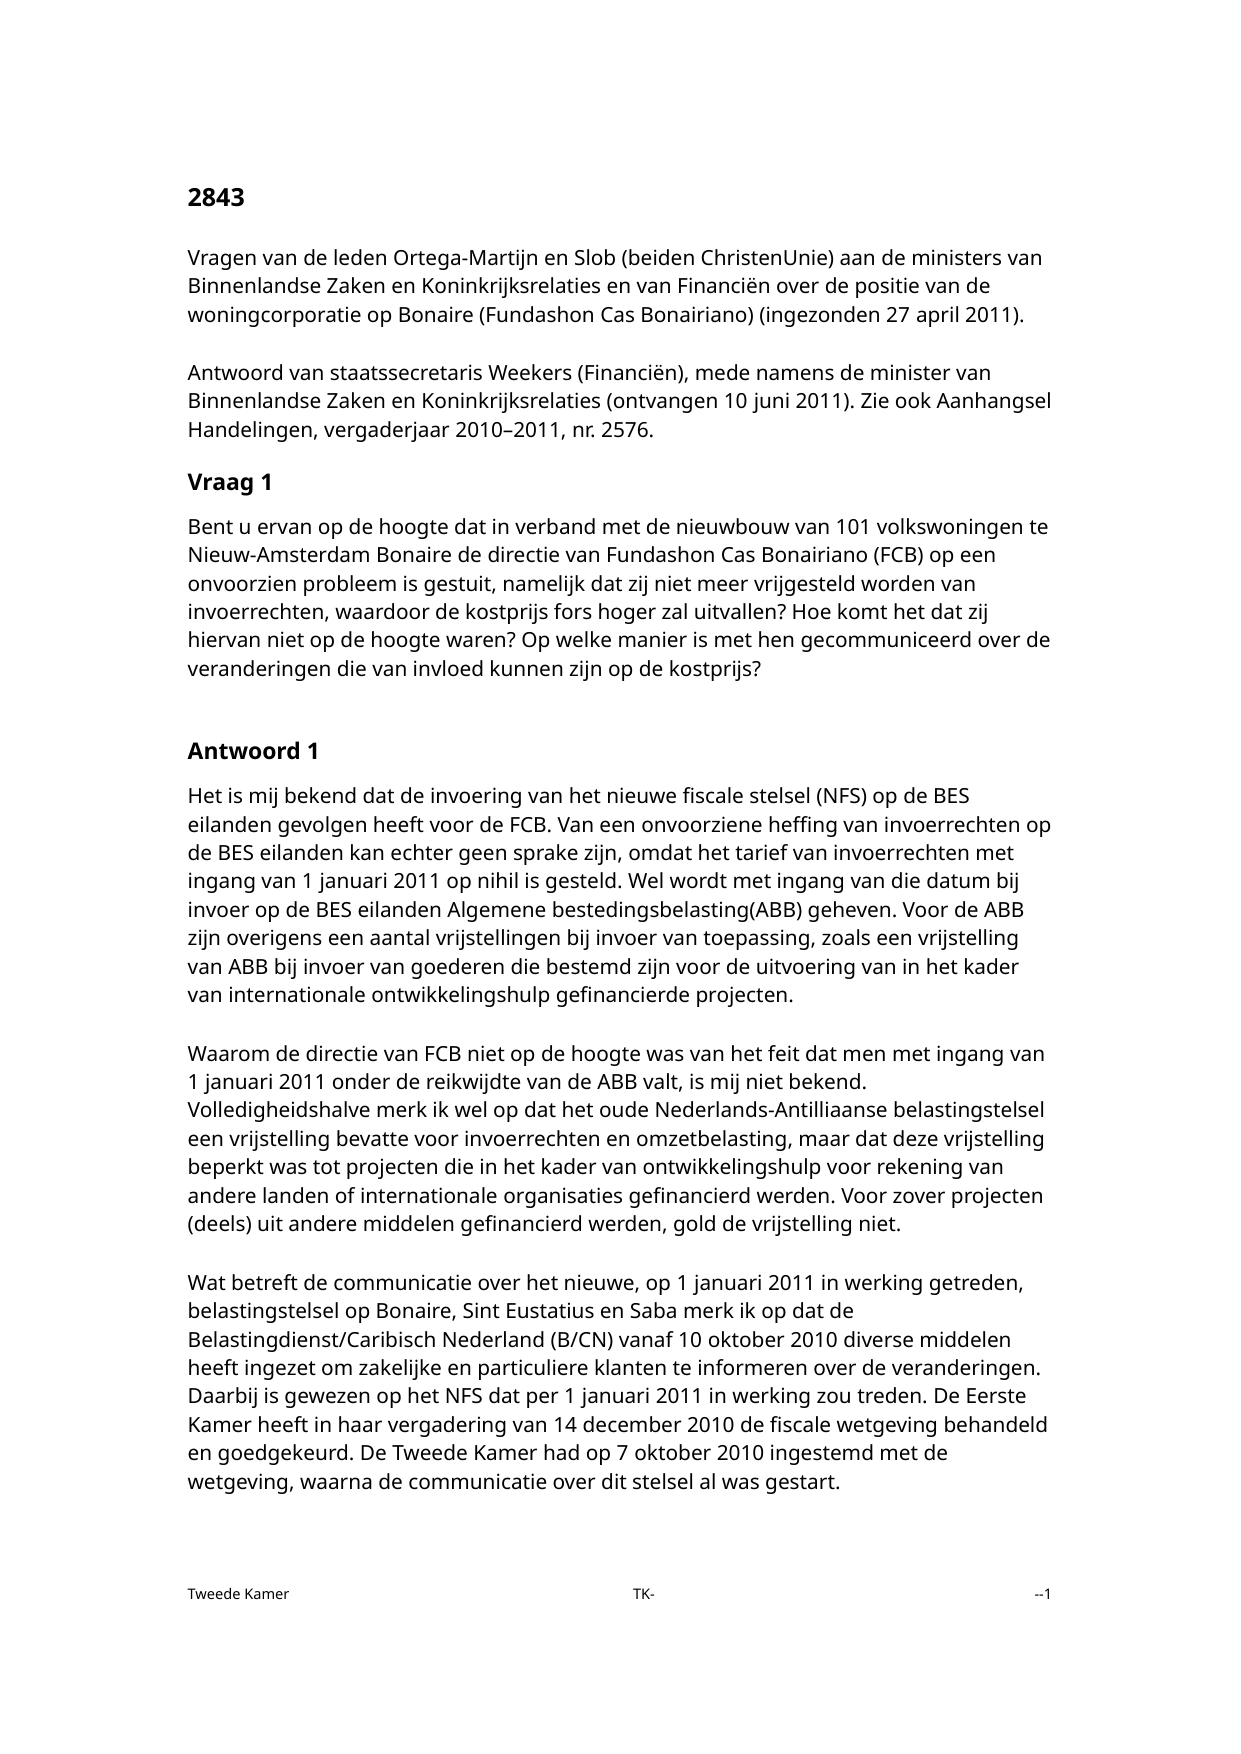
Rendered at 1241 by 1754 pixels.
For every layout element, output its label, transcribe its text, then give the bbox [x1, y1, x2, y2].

subtitle Antwoord 1 [187, 735, 1053, 766]
text Antwoord van staatssecretaris Weekers (Financiën), mede namens de minister van Binnenlandse Zaken en Koninkrijksrelaties (ontvangen 10 juni 2011). Zie ook Aanhangsel Handelingen, vergaderjaar 2010–2011, nr. 2576. [187, 358, 1053, 443]
subtitle Vraag 1 [187, 466, 1053, 497]
text Vragen van de leden Ortega-Martijn en Slob (beiden ChristenUnie) aan de ministers van Binnenlandse Zaken en Koninkrijksrelaties en van Financiën over de positie van de woningcorporatie op Bonaire (Fundashon Cas Bonairiano) (ingezonden 27 april 2011). [187, 243, 1053, 328]
text Het is mij bekend dat de invoering van het nieuwe fiscale stelsel (NFS) op de BES eilanden gevolgen heeft voor de FCB. Van een onvoorziene heffing van invoerrechten op de BES eilanden kan echter geen sprake zijn, omdat het tarief van invoerrechten met ingang van 1 januari 2011 op nihil is gesteld. Wel wordt met ingang van die datum bij invoer op de BES eilanden Algemene bestedingsbelasting(ABB) geheven. Voor de ABB zijn overigens een aantal vrijstellingen bij invoer van toepassing, zoals een vrijstelling van ABB bij invoer van goederen die bestemd zijn voor de uitvoering van in het kader van internationale ontwikkelingshulp gefinancierde projecten. [187, 781, 1053, 1009]
text Bent u ervan op de hoogte dat in verband met de nieuwbouw van 101 volkswoningen te Nieuw-Amsterdam Bonaire de directie van Fundashon Cas Bonairiano (FCB) op een onvoorzien probleem is gestuit, namelijk dat zij niet meer vrijgesteld worden van invoerrechten, waardoor de kostprijs fors hoger zal uitvallen? Hoe komt het dat zij hiervan niet op de hoogte waren? Op welke manier is met hen gecommuniceerd over de veranderingen die van invloed kunnen zijn op de kostprijs? [187, 512, 1053, 682]
text Waarom de directie van FCB niet op de hoogte was van het feit dat men met ingang van 1 januari 2011 onder de reikwijdte van de ABB valt, is mij niet bekend. Volledigheidshalve merk ik wel op dat het oude Nederlands-Antilliaanse belastingstelsel een vrijstelling bevatte voor invoerrechten en omzetbelasting, maar dat deze vrijstelling beperkt was tot projecten die in het kader van ontwikkelingshulp voor rekening van andere landen of internationale organisaties gefinancierd werden. Voor zover projecten (deels) uit andere middelen gefinancierd werden, gold de vrijstelling niet. [187, 1039, 1053, 1238]
text 2843 [187, 179, 1053, 213]
text Wat betreft de communicatie over het nieuwe, op 1 januari 2011 in werking getreden, belastingstelsel op Bonaire, Sint Eustatius en Saba merk ik op dat de Belastingdienst/Caribisch Nederland (B/CN) vanaf 10 oktober 2010 diverse middelen heeft ingezet om zakelijke en particuliere klanten te informeren over de veranderingen. Daarbij is gewezen op het NFS dat per 1 januari 2011 in werking zou treden. De Eerste Kamer heeft in haar vergadering van 14 december 2010 de fiscale wetgeving behandeld en goedgekeurd. De Tweede Kamer had op 7 oktober 2010 ingestemd met de wetgeving, waarna de communicatie over dit stelsel al was gestart. [187, 1268, 1053, 1495]
